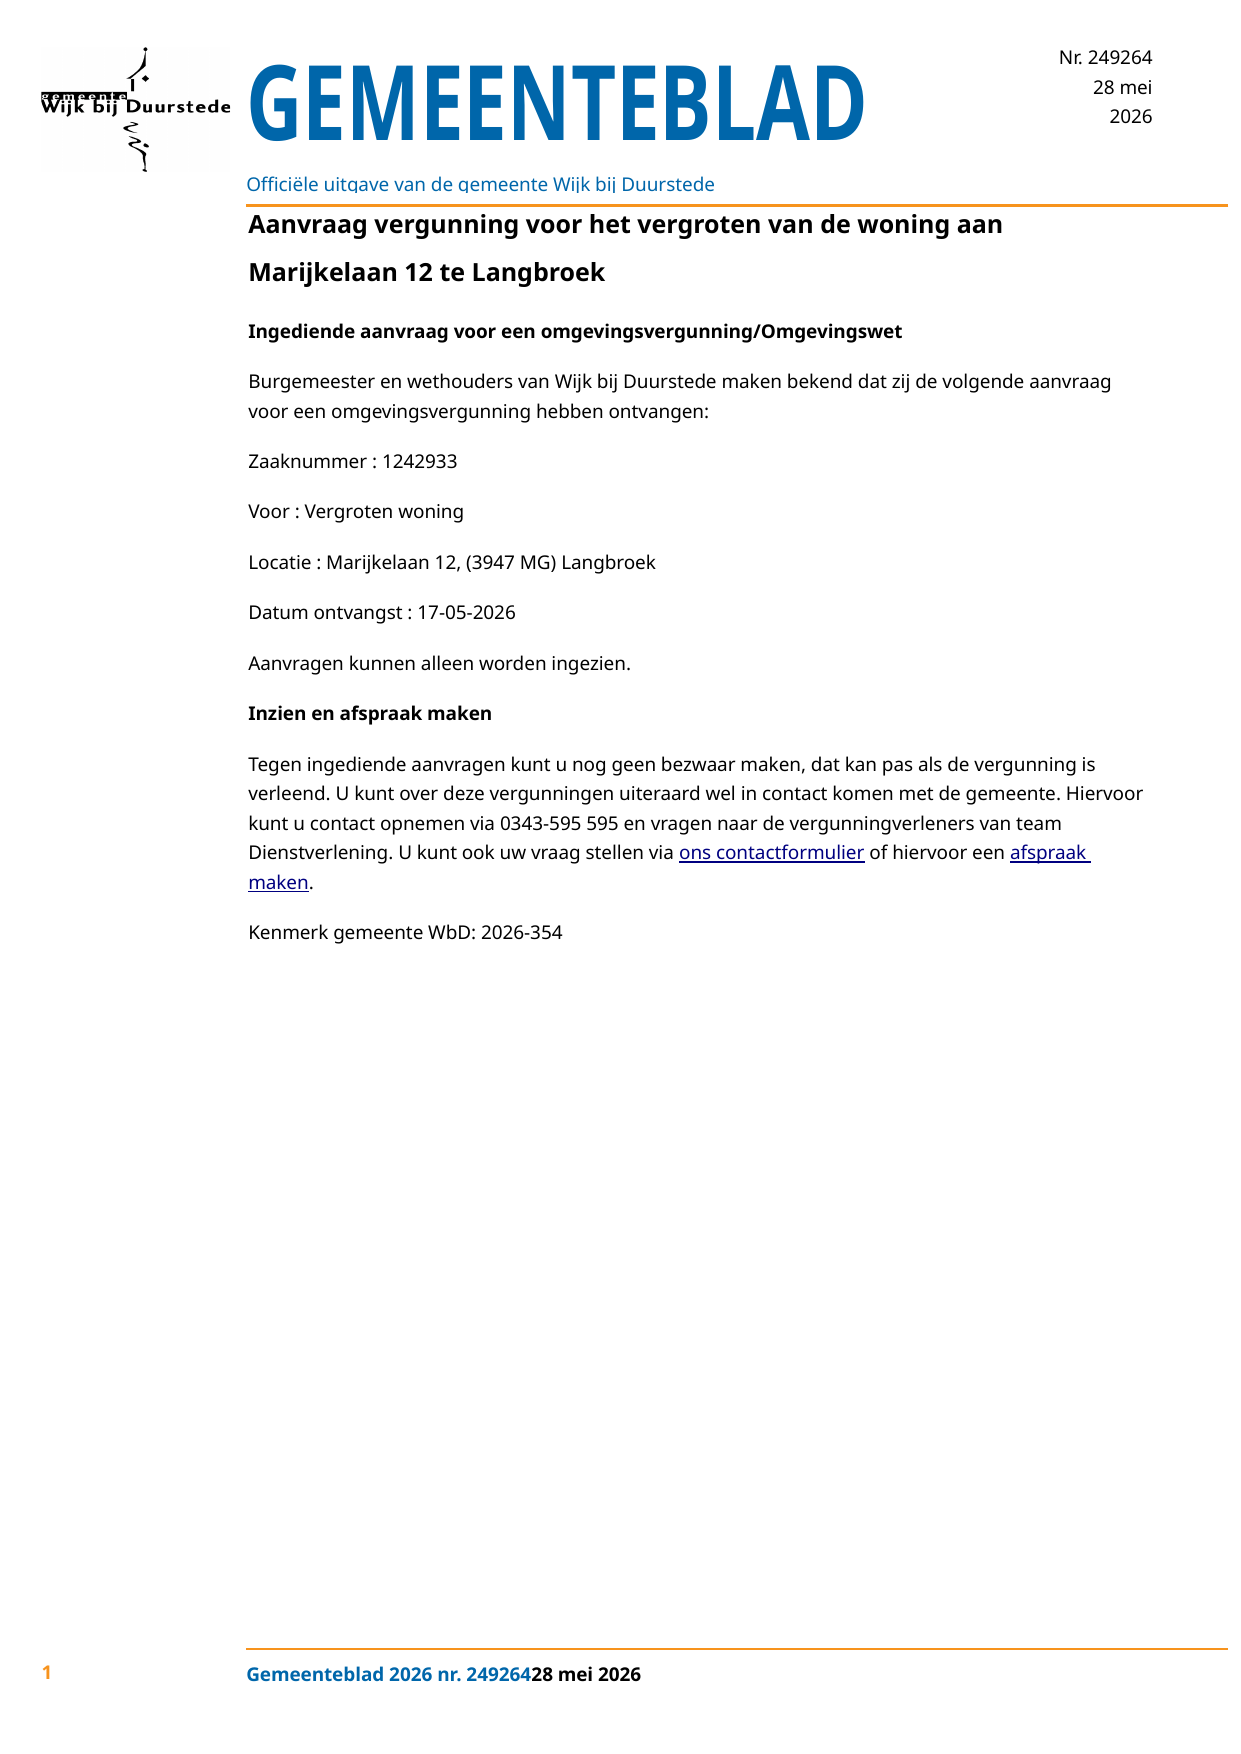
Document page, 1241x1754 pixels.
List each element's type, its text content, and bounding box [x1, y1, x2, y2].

text Aanvraag vergunning voor het vergroten van de woning aan Marijkelaan 12 te Langbroek [248, 207, 1152, 288]
text Aanvragen kunnen alleen worden ingezien. [248, 650, 1152, 676]
text Locatie : Marijkelaan 12, (3947 MG) Langbroek [248, 549, 1152, 575]
text Zaaknummer : 1242933 [248, 448, 1152, 474]
text Kenmerk gemeente WbD: 2026-354 [248, 919, 1152, 945]
picture [41, 47, 231, 172]
text Ingediende aanvraag voor een omgevingsvergunning/Omgevingswet [248, 318, 1152, 344]
text Datum ontvangst : 17-05-2026 [248, 599, 1152, 625]
text Tegen ingediende aanvragen kunt u nog geen bezwaar maken, dat kan pas als de vergunning is verleend. U kunt over deze vergunningen uiteraard wel in contact komen met de gemeente. Hiervoor kunt u contact opnemen via 0343-595 595 en vragen naar de vergunningverleners van team Dienstverlening. U kunt ook uw vraag stellen via ons contactformulier of hiervoor een afspraak maken. [248, 751, 1152, 895]
text Inzien en afspraak maken [248, 700, 1152, 726]
text Burgemeester en wethouders van Wijk bij Duurstede maken bekend dat zij de volgende aanvraag voor een omgevingsvergunning hebben ontvangen: [248, 368, 1152, 424]
text Voor : Vergroten woning [248, 499, 1152, 524]
